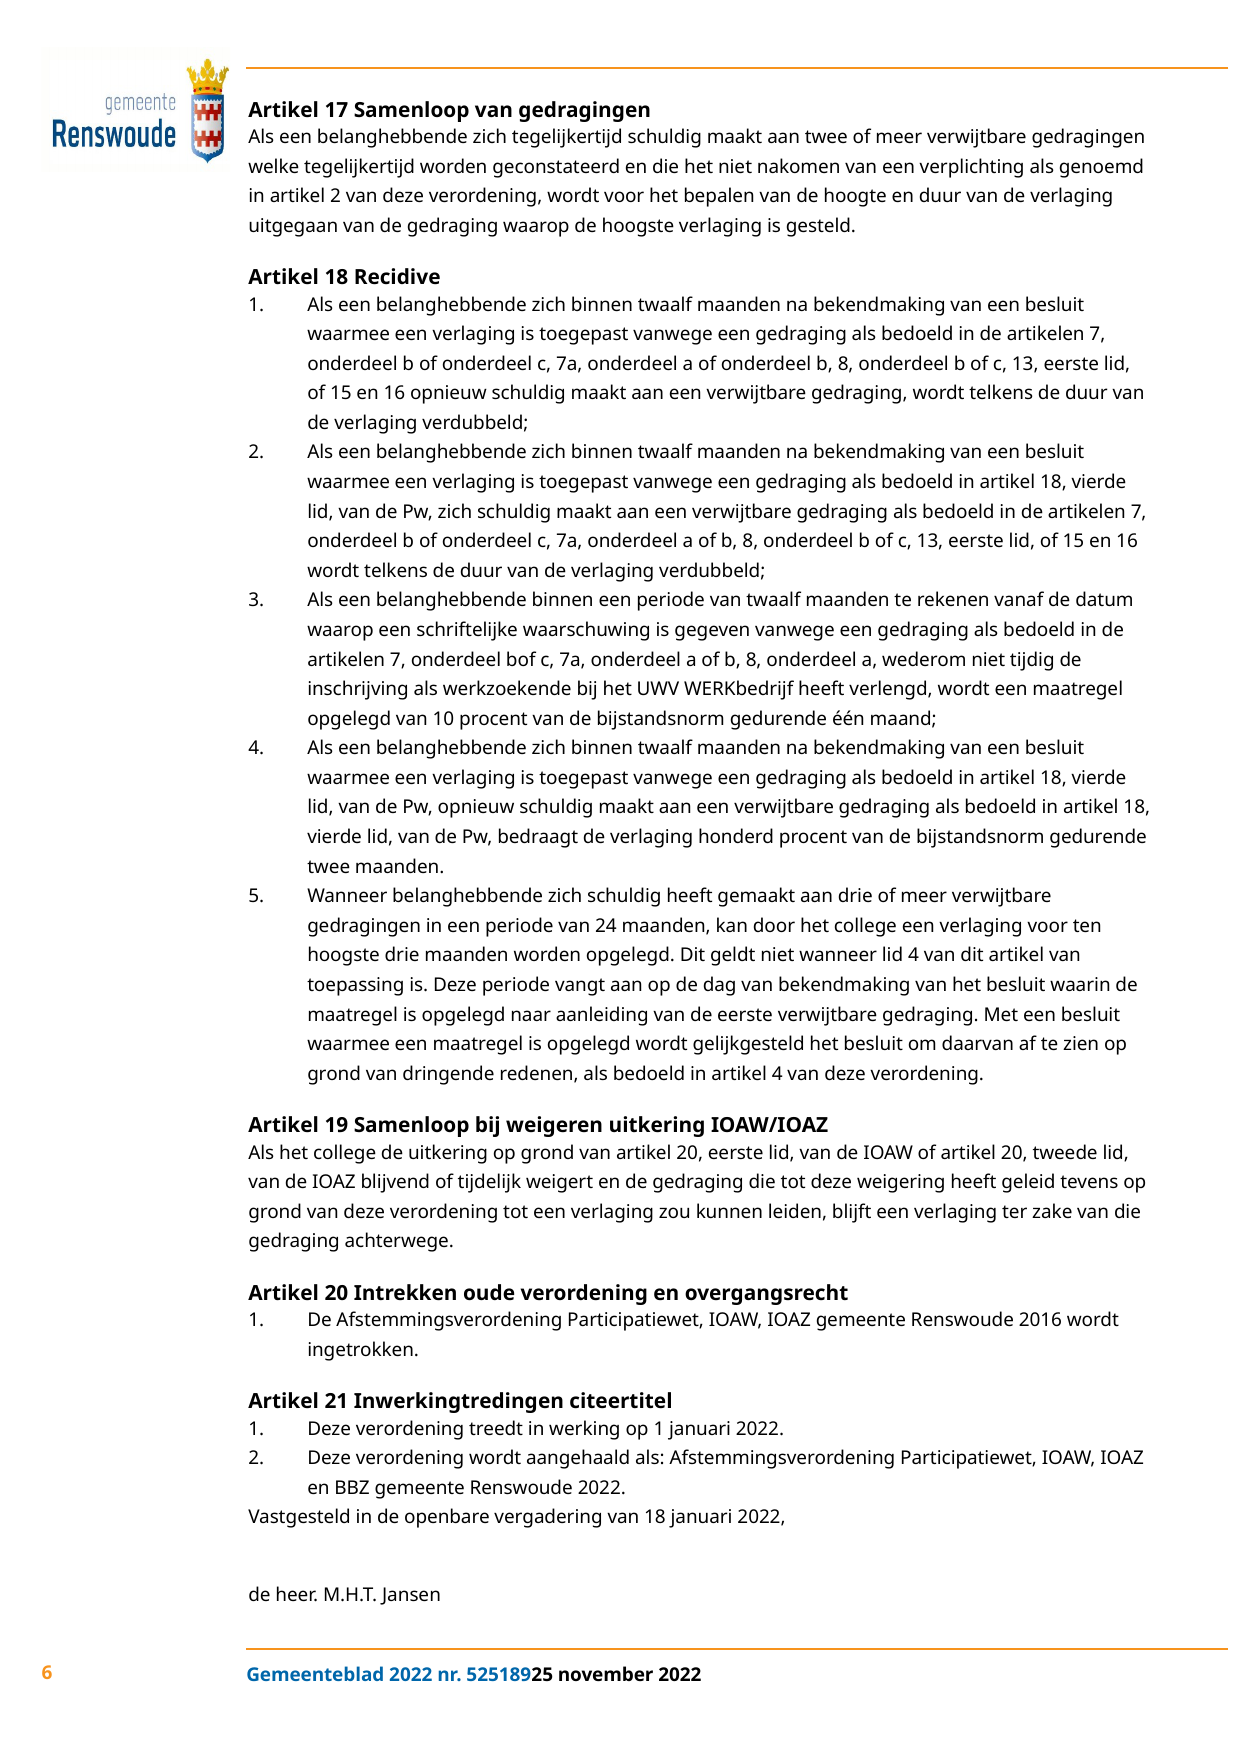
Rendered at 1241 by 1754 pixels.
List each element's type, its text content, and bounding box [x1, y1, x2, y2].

list Als een belanghebbende zich binnen twaalf maanden na bekendmaking van een besluit waarmee een verlaging is toegepast vanwege een gedraging als bedoeld in artikel 18, vierde lid, van de Pw, opnieuw schuldig maakt aan een verwijtbare gedraging als bedoeld in artikel 18, vierde lid, van de Pw, bedraagt de verlaging honderd procent van de bijstandsnorm gedurende twee maanden. [248, 734, 1152, 879]
text Als het college de uitkering op grond van artikel 20, eerste lid, van de IOAW of artikel 20, tweede lid, van de IOAZ blijvend of tijdelijk weigert en de gedraging die tot deze weigering heeft geleid tevens op grond van deze verordening tot een verlaging zou kunnen leiden, blijft een verlaging ter zake van die gedraging achterwege. [248, 1139, 1152, 1253]
text Als een belanghebbende zich tegelijkertijd schuldig maakt aan twee of meer verwijtbare gedragingen welke tegelijkertijd worden geconstateerd en die het niet nakomen van een verplichting als genoemd in artikel 2 van deze verordening, wordt voor het bepalen van de hoogte en duur van de verlaging uitgegaan van de gedraging waarop de hoogste verlaging is gesteld. [248, 123, 1152, 238]
text Artikel 21 Inwerkingtredingen citeertitel [248, 1386, 1152, 1415]
list Deze verordening wordt aangehaald als: Afstemmingsverordening Participatiewet, IOAW, IOAZ en BBZ gemeente Renswoude 2022. [248, 1444, 1152, 1500]
text Artikel 18 Recidive [248, 262, 1152, 291]
list Als een belanghebbende zich binnen twaalf maanden na bekendmaking van een besluit waarmee een verlaging is toegepast vanwege een gedraging als bedoeld in artikel 18, vierde lid, van de Pw, zich schuldig maakt aan een verwijtbare gedraging als bedoeld in de artikelen 7, onderdeel b of onderdeel c, 7a, onderdeel a of b, 8, onderdeel b of c, 13, eerste lid, of 15 en 16 wordt telkens de duur van de verlaging verdubbeld; [248, 439, 1152, 583]
list De Afstemmingsverordening Participatiewet, IOAW, IOAZ gemeente Renswoude 2016 wordt ingetrokken. [248, 1306, 1152, 1362]
list Wanneer belanghebbende zich schuldig heeft gemaakt aan drie of meer verwijtbare gedragingen in een periode van 24 maanden, kan door het college een verlaging voor ten hoogste drie maanden worden opgelegd. Dit geldt niet wanneer lid 4 van dit artikel van toepassing is. Deze periode vangt aan op de dag van bekendmaking van het besluit waarin de maatregel is opgelegd naar aanleiding van de eerste verwijtbare gedraging. Met een besluit waarmee een maatregel is opgelegd wordt gelijkgesteld het besluit om daarvan af te zien op grond van dringende redenen, als bedoeld in artikel 4 van deze verordening. [248, 882, 1152, 1086]
text Artikel 20 Intrekken oude verordening en overgangsrecht [248, 1278, 1152, 1306]
text Artikel 17 Samenloop van gedragingen [248, 95, 1152, 123]
text Artikel 19 Samenloop bij weigeren uitkering IOAW/IOAZ [248, 1110, 1152, 1139]
list Deze verordening treedt in werking op 1 januari 2022. [248, 1415, 1152, 1441]
text de heer. M.H.T. Jansen [248, 1581, 1152, 1607]
list Als een belanghebbende zich binnen twaalf maanden na bekendmaking van een besluit waarmee een verlaging is toegepast vanwege een gedraging als bedoeld in de artikelen 7, onderdeel b of onderdeel c, 7a, onderdeel a of onderdeel b, 8, onderdeel b of c, 13, eerste lid, of 15 en 16 opnieuw schuldig maakt aan een verwijtbare gedraging, wordt telkens de duur van de verlaging verdubbeld; [248, 291, 1152, 435]
picture [41, 47, 231, 172]
list Als een belanghebbende binnen een periode van twaalf maanden te rekenen vanaf de datum waarop een schriftelijke waarschuwing is gegeven vanwege een gedraging als bedoeld in de artikelen 7, onderdeel bof c, 7a, onderdeel a of b, 8, onderdeel a, wederom niet tijdig de inschrijving als werkzoekende bij het UWV WERKbedrijf heeft verlengd, wordt een maatregel opgelegd van 10 procent van de bijstandsnorm gedurende één maand; [248, 587, 1152, 731]
text Vastgesteld in de openbare vergadering van 18 januari 2022, [248, 1504, 1152, 1529]
